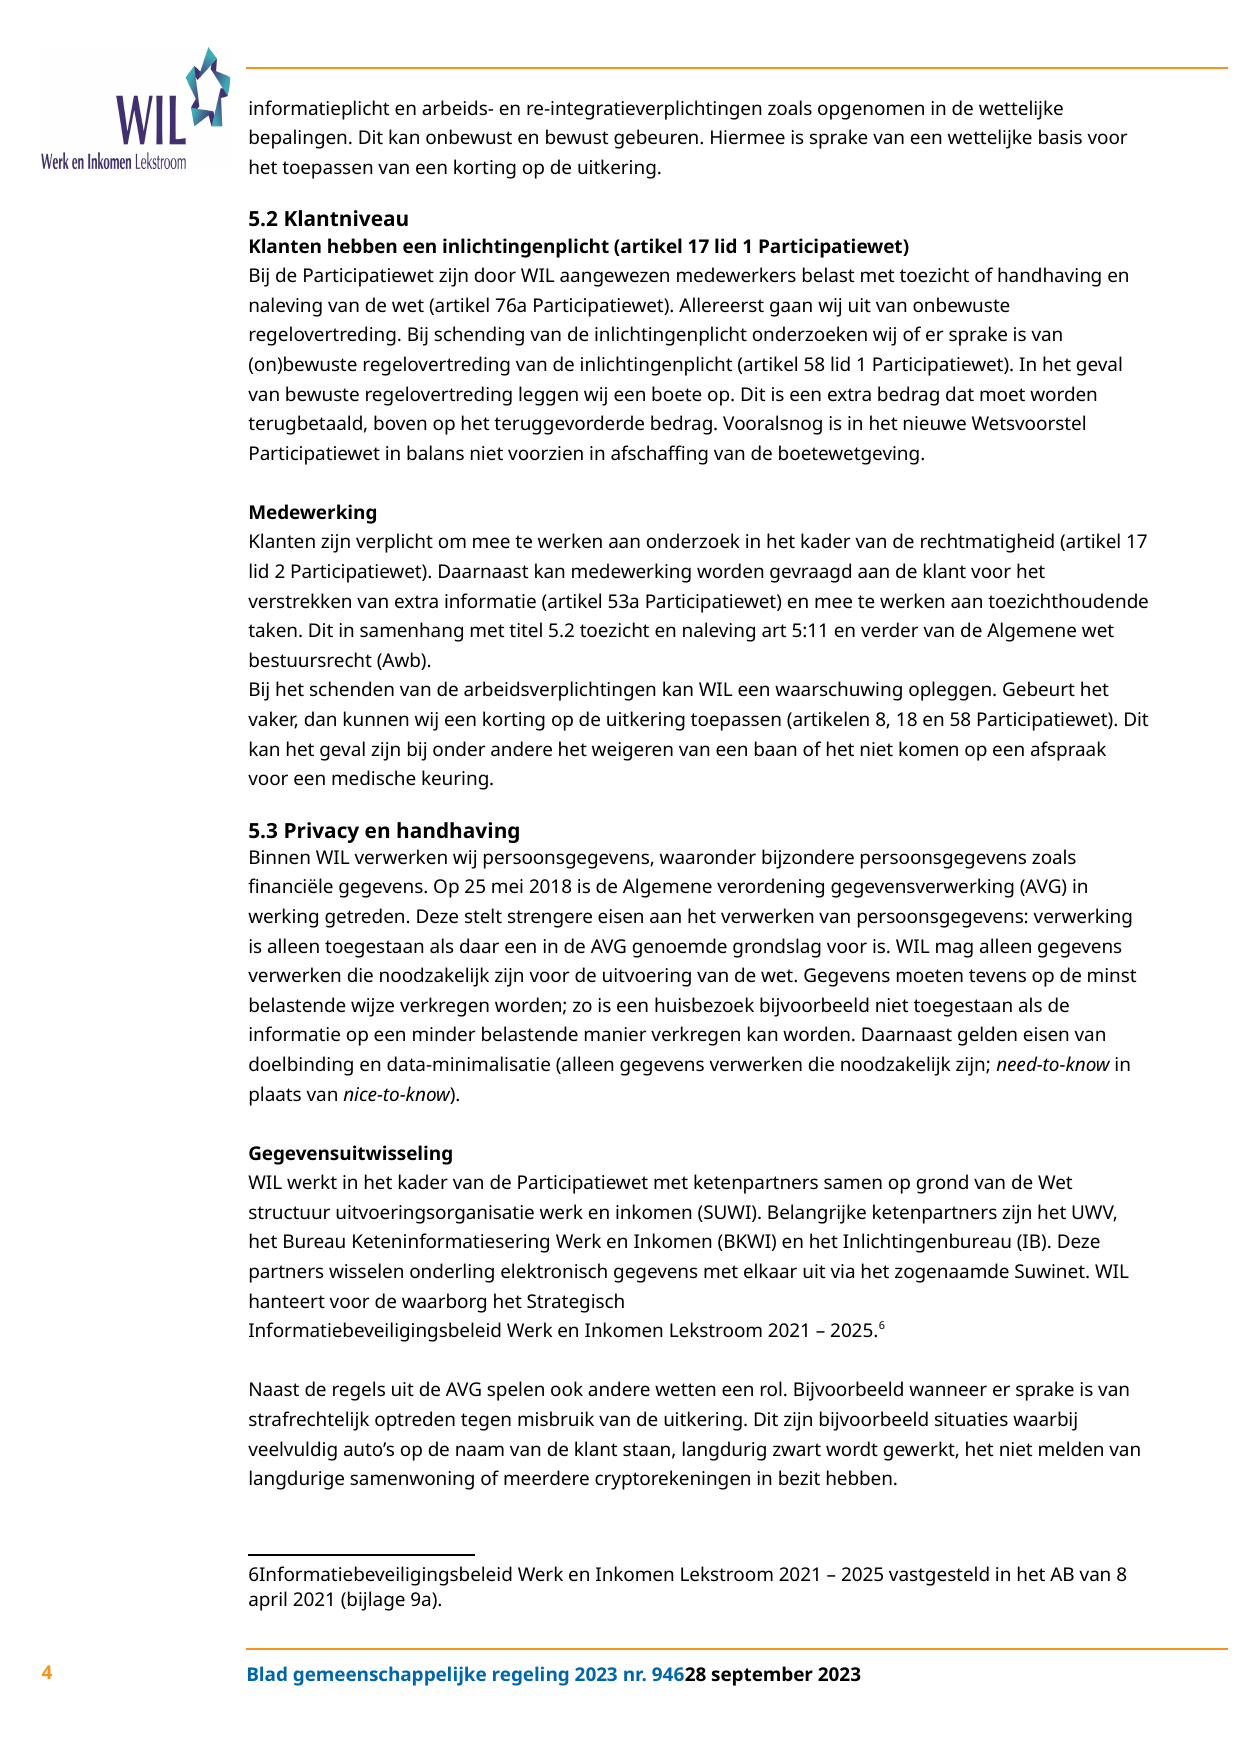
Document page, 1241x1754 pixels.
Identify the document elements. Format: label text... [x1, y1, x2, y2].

text Medewerking [248, 499, 1152, 525]
text Gegevensuitwisseling [248, 1140, 1152, 1166]
text Informatiebeveiligingsbeleid Werk en Inkomen Lekstroom 2021 – 2025 vastgesteld in het AB van 8 april 2021 (bijlage 9a). [248, 1561, 1152, 1612]
text Bij de Participatiewet zijn door WIL aangewezen medewerkers belast met toezicht of handhaving en naleving van de wet (artikel 76a Participatiewet). Allereerst gaan wij uit van onbewuste regelovertreding. Bij schending van de inlichtingenplicht onderzoeken wij of er sprake is van (on)bewuste regelovertreding van de inlichtingenplicht (artikel 58 lid 1 Participatiewet). In het geval van bewuste regelovertreding leggen wij een boete op. Dit is een extra bedrag dat moet worden terugbetaald, boven op het teruggevorderde bedrag. Vooralsnog is in het nieuwe Wetsvoorstel Participatiewet in balans niet voorzien in afschaffing van de boetewetgeving. [248, 262, 1152, 466]
text Klanten zijn verplicht om mee te werken aan onderzoek in het kader van de rechtmatigheid (artikel 17 lid 2 Participatiewet). Daarnaast kan medewerking worden gevraagd aan de klant voor het verstrekken van extra informatie (artikel 53a Participatiewet) en mee te werken aan toezichthoudende taken. Dit in samenhang met titel 5.2 toezicht en naleving art 5:11 en verder van de Algemene wet bestuursrecht (Awb). [248, 529, 1152, 673]
text 5.3 Privacy en handhaving [248, 816, 1152, 844]
text Binnen WIL verwerken wij persoonsgegevens, waaronder bijzondere persoonsgegevens zoals financiële gegevens. Op 25 mei 2018 is de Algemene verordening gegevensverwerking (AVG) in werking getreden. Deze stelt strengere eisen aan het verwerken van persoonsgegevens: verwerking is alleen toegestaan als daar een in de AVG genoemde grondslag voor is. WIL mag alleen gegevens verwerken die noodzakelijk zijn voor de uitvoering van de wet. Gegevens moeten tevens op de minst belastende wijze verkregen worden; zo is een huisbezoek bijvoorbeeld niet toegestaan als de informatie op een minder belastende manier verkregen kan worden. Daarnaast gelden eisen van doelbinding en data-minimalisatie (alleen gegevens verwerken die noodzakelijk zijn; need-to-know in plaats van nice-to-know). [248, 844, 1152, 1107]
text Informatiebeveiligingsbeleid Werk en Inkomen Lekstroom 2021 – 2025. [248, 1317, 1152, 1343]
text Klanten hebben een inlichtingenplicht (artikel 17 lid 1 Participatiewet) [248, 233, 1152, 258]
picture [41, 47, 231, 172]
text Bij het schenden van de arbeidsverplichtingen kan WIL een waarschuwing opleggen. Gebeurt het vaker, dan kunnen wij een korting op de uitkering toepassen (artikelen 8, 18 en 58 Participatiewet). Dit kan het geval zijn bij onder andere het weigeren van een baan of het niet komen op een afspraak voor een medische keuring. [248, 677, 1152, 791]
text informatieplicht en arbeids- en re-integratieverplichtingen zoals opgenomen in de wettelijke bepalingen. Dit kan onbewust en bewust gebeuren. Hiermee is sprake van een wettelijke basis voor het toepassen van een korting op de uitkering. [248, 95, 1152, 180]
text Naast de regels uit de AVG spelen ook andere wetten een rol. Bijvoorbeeld wanneer er sprake is van strafrechtelijk optreden tegen misbruik van de uitkering. Dit zijn bijvoorbeeld situaties waarbij veelvuldig auto’s op de naam van de klant staan, langdurig zwart wordt gewerkt, het niet melden van langdurige samenwoning of meerdere cryptorekeningen in bezit hebben. [248, 1377, 1152, 1491]
text WIL werkt in het kader van de Participatiewet met ketenpartners samen op grond van de Wet structuur uitvoeringsorganisatie werk en inkomen (SUWI). Belangrijke ketenpartners zijn het UWV, het Bureau Keteninformatiesering Werk en Inkomen (BKWI) en het Inlichtingenbureau (IB). Deze partners wisselen onderling elektronisch gegevens met elkaar uit via het zogenaamde Suwinet. WIL hanteert voor de waarborg het Strategisch [248, 1169, 1152, 1314]
text 5.2 Klantniveau [248, 204, 1152, 233]
